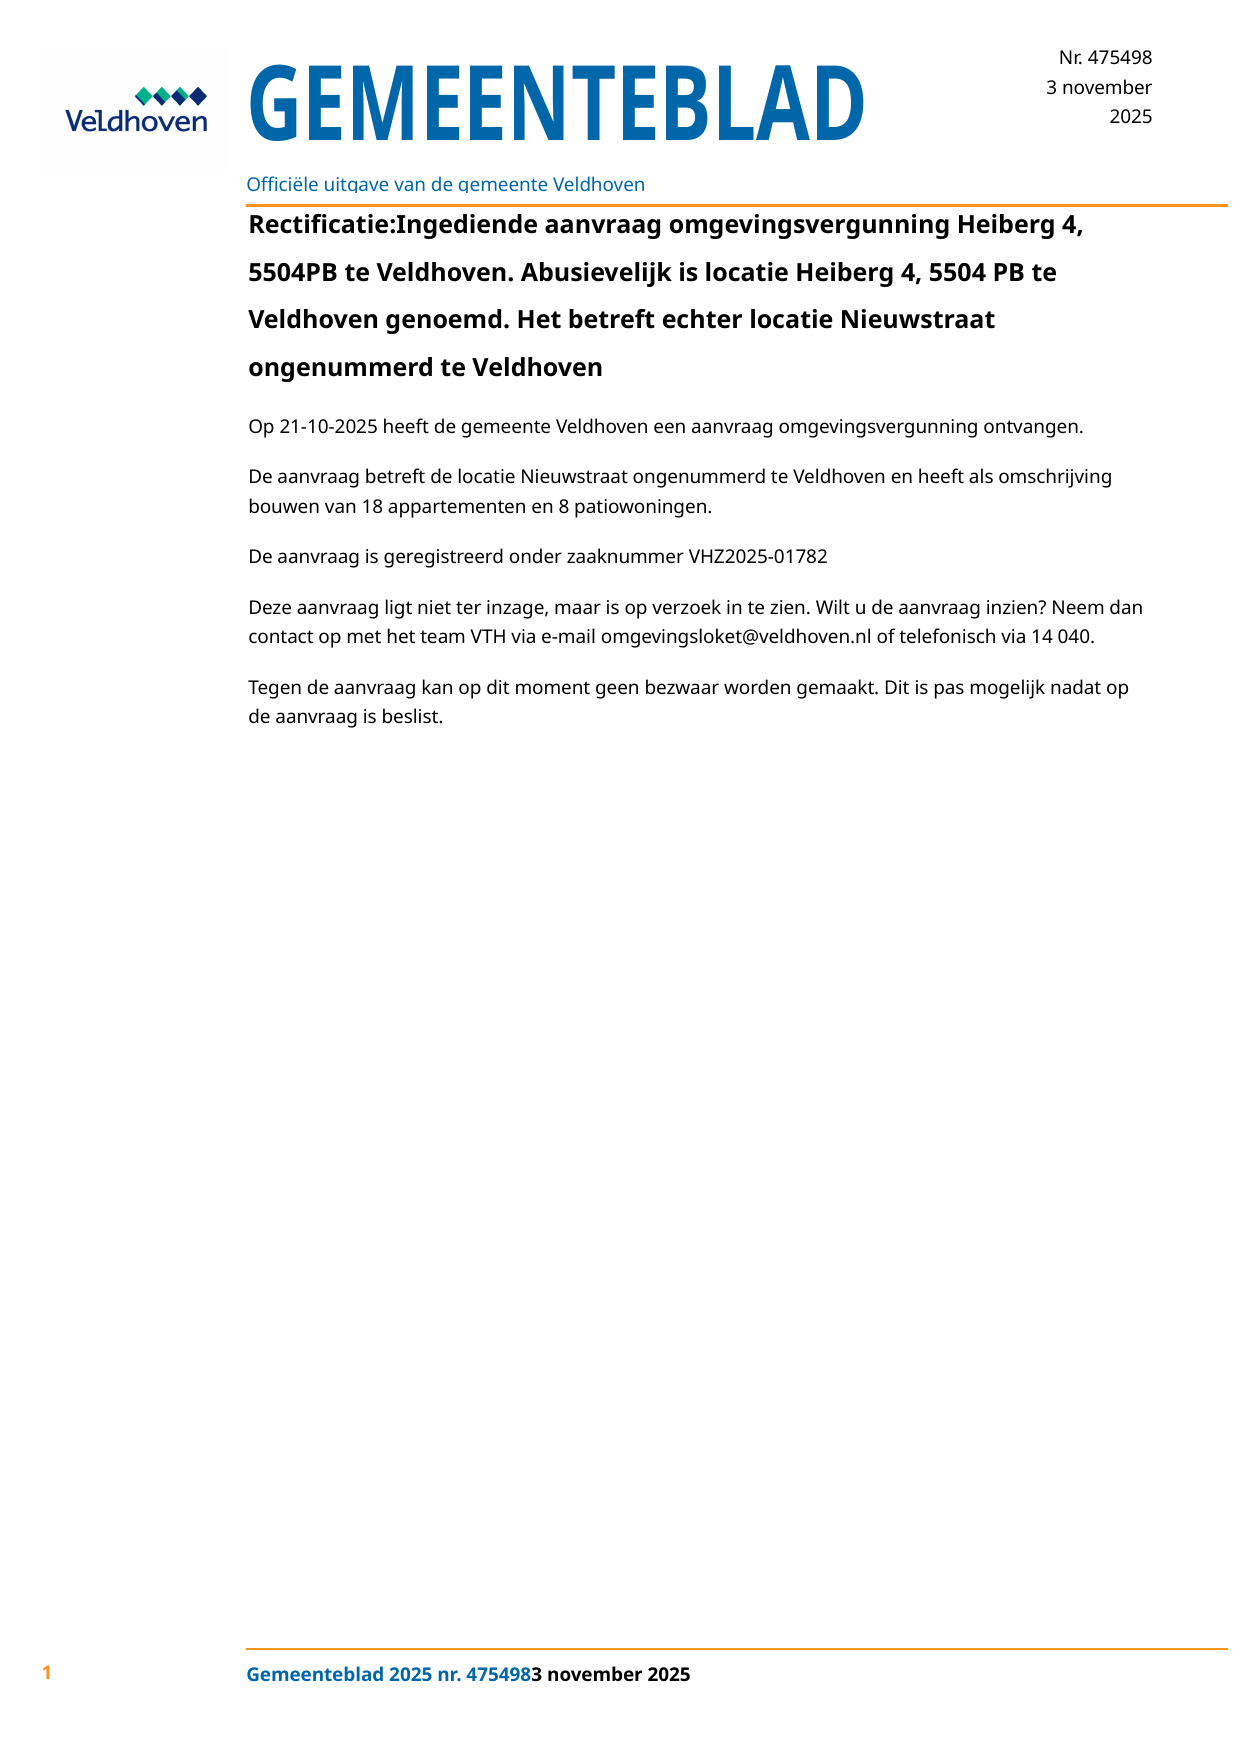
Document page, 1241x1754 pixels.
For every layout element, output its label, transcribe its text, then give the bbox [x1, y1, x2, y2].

text Deze aanvraag ligt niet ter inzage, maar is op verzoek in te zien. Wilt u de aanvraag inzien? Neem dan contact op met het team VTH via e-mail omgevingsloket@veldhoven.nl of telefonisch via 14 040. [248, 594, 1152, 649]
text Tegen de aanvraag kan op dit moment geen bezwaar worden gemaakt. Dit is pas mogelijk nadat op de aanvraag is beslist. [248, 674, 1152, 729]
text Op 21-10-2025 heeft de gemeente Veldhoven een aanvraag omgevingsvergunning ontvangen. [248, 413, 1152, 439]
picture [41, 47, 231, 172]
text De aanvraag betreft de locatie Nieuwstraat ongenummerd te Veldhoven en heeft als omschrijving bouwen van 18 appartementen en 8 patiowoningen. [248, 463, 1152, 519]
text Rectificatie:Ingediende aanvraag omgevingsvergunning Heiberg 4, 5504PB te Veldhoven. Abusievelijk is locatie Heiberg 4, 5504 PB te Veldhoven genoemd. Het betreft echter locatie Nieuwstraat ongenummerd te Veldhoven [248, 207, 1152, 384]
text De aanvraag is geregistreerd onder zaaknummer VHZ2025-01782 [248, 543, 1152, 569]
